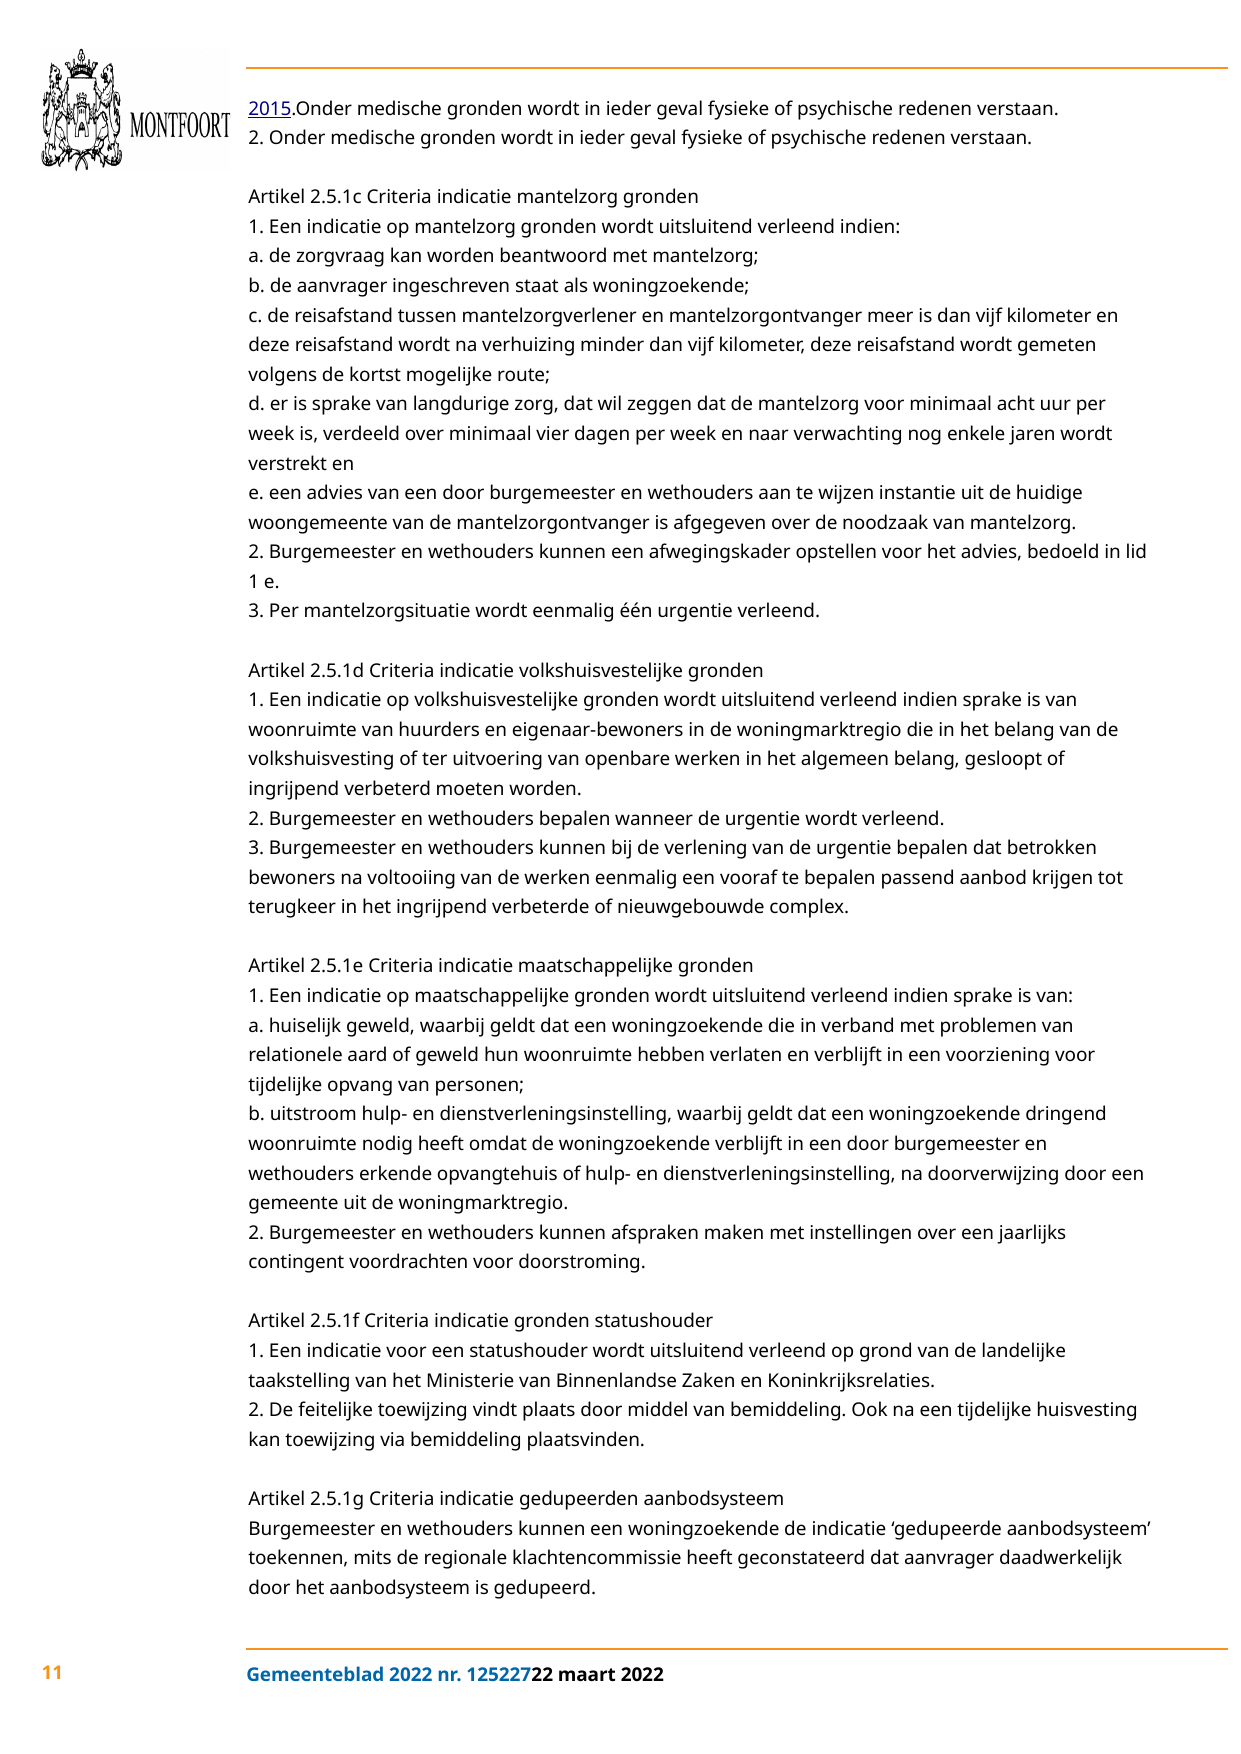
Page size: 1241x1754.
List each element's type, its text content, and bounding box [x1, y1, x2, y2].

text c. de reisafstand tussen mantelzorgverlener en mantelzorgontvanger meer is dan vijf kilometer en deze reisafstand wordt na verhuizing minder dan vijf kilometer, deze reisafstand wordt gemeten volgens de kortst mogelijke route; [248, 302, 1152, 387]
text 2. De feitelijke toewijzing vindt plaats door middel van bemiddeling. Ook na een tijdelijke huisvesting kan toewijzing via bemiddeling plaatsvinden. [248, 1396, 1152, 1452]
text 1. Een indicatie op mantelzorg gronden wordt uitsluitend verleend indien: [248, 213, 1152, 239]
text 2. Burgemeester en wethouders kunnen een afwegingskader opstellen voor het advies, bedoeld in lid 1 e. [248, 538, 1152, 594]
text Artikel 2.5.1e Criteria indicatie maatschappelijke gronden [248, 953, 1152, 978]
text Artikel 2.5.1f Criteria indicatie gronden statushouder [248, 1308, 1152, 1333]
text Artikel 2.5.1c Criteria indicatie mantelzorg gronden [248, 183, 1152, 209]
text Artikel 2.5.1g Criteria indicatie gedupeerden aanbodsysteem [248, 1485, 1152, 1511]
text 2. Burgemeester en wethouders kunnen afspraken maken met instellingen over een jaarlijks contingent voordrachten voor doorstroming. [248, 1219, 1152, 1274]
text a. de zorgvraag kan worden beantwoord met mantelzorg; [248, 243, 1152, 268]
text b. uitstroom hulp- en dienstverleningsinstelling, waarbij geldt dat een woningzoekende dringend woonruimte nodig heeft omdat de woningzoekende verblijft in een door burgemeester en wethouders erkende opvangtehuis of hulp- en dienstverleningsinstelling, na doorverwijzing door een gemeente uit de woningmarktregio. [248, 1101, 1152, 1215]
text 3. Burgemeester en wethouders kunnen bij de verlening van de urgentie bepalen dat betrokken bewoners na voltooiing van de werken eenmalig een vooraf te bepalen passend aanbod krijgen tot terugkeer in het ingrijpend verbeterde of nieuwgebouwde complex. [248, 834, 1152, 919]
text 1. Een indicatie op volkshuisvestelijke gronden wordt uitsluitend verleend indien sprake is van woonruimte van huurders en eigenaar-bewoners in de woningmarktregio die in het belang van de volkshuisvesting of ter uitvoering van openbare werken in het algemeen belang, gesloopt of ingrijpend verbeterd moeten worden. [248, 686, 1152, 801]
text a. huiselijk geweld, waarbij geldt dat een woningzoekende die in verband met problemen van relationele aard of geweld hun woonruimte hebben verlaten en verblijft in een voorziening voor tijdelijke opvang van personen; [248, 1012, 1152, 1097]
text Burgemeester en wethouders kunnen een woningzoekende de indicatie ‘gedupeerde aanbodsysteem’ toekennen, mits de regionale klachtencommissie heeft geconstateerd dat aanvrager daadwerkelijk door het aanbodsysteem is gedupeerd. [248, 1515, 1152, 1600]
text d. er is sprake van langdurige zorg, dat wil zeggen dat de mantelzorg voor minimaal acht uur per week is, verdeeld over minimaal vier dagen per week en naar verwachting nog enkele jaren wordt verstrekt en [248, 391, 1152, 476]
text 1. Een indicatie op maatschappelijke gronden wordt uitsluitend verleend indien sprake is van: [248, 982, 1152, 1008]
text 1. Een indicatie voor een statushouder wordt uitsluitend verleend op grond van de landelijke taakstelling van het Ministerie van Binnenlandse Zaken en Koninkrijksrelaties. [248, 1337, 1152, 1393]
picture [41, 47, 231, 172]
text e. een advies van een door burgemeester en wethouders aan te wijzen instantie uit de huidige woongemeente van de mantelzorgontvanger is afgegeven over de noodzaak van mantelzorg. [248, 479, 1152, 535]
text 2. Onder medische gronden wordt in ieder geval fysieke of psychische redenen verstaan. [248, 124, 1152, 150]
text 2015.Onder medische gronden wordt in ieder geval fysieke of psychische redenen verstaan. [248, 95, 1152, 121]
text Artikel 2.5.1d Criteria indicatie volkshuisvestelijke gronden [248, 657, 1152, 683]
text 2. Burgemeester en wethouders bepalen wanneer de urgentie wordt verleend. [248, 805, 1152, 831]
text b. de aanvrager ingeschreven staat als woningzoekende; [248, 272, 1152, 298]
text 3. Per mantelzorgsituatie wordt eenmalig één urgentie verleend. [248, 598, 1152, 623]
